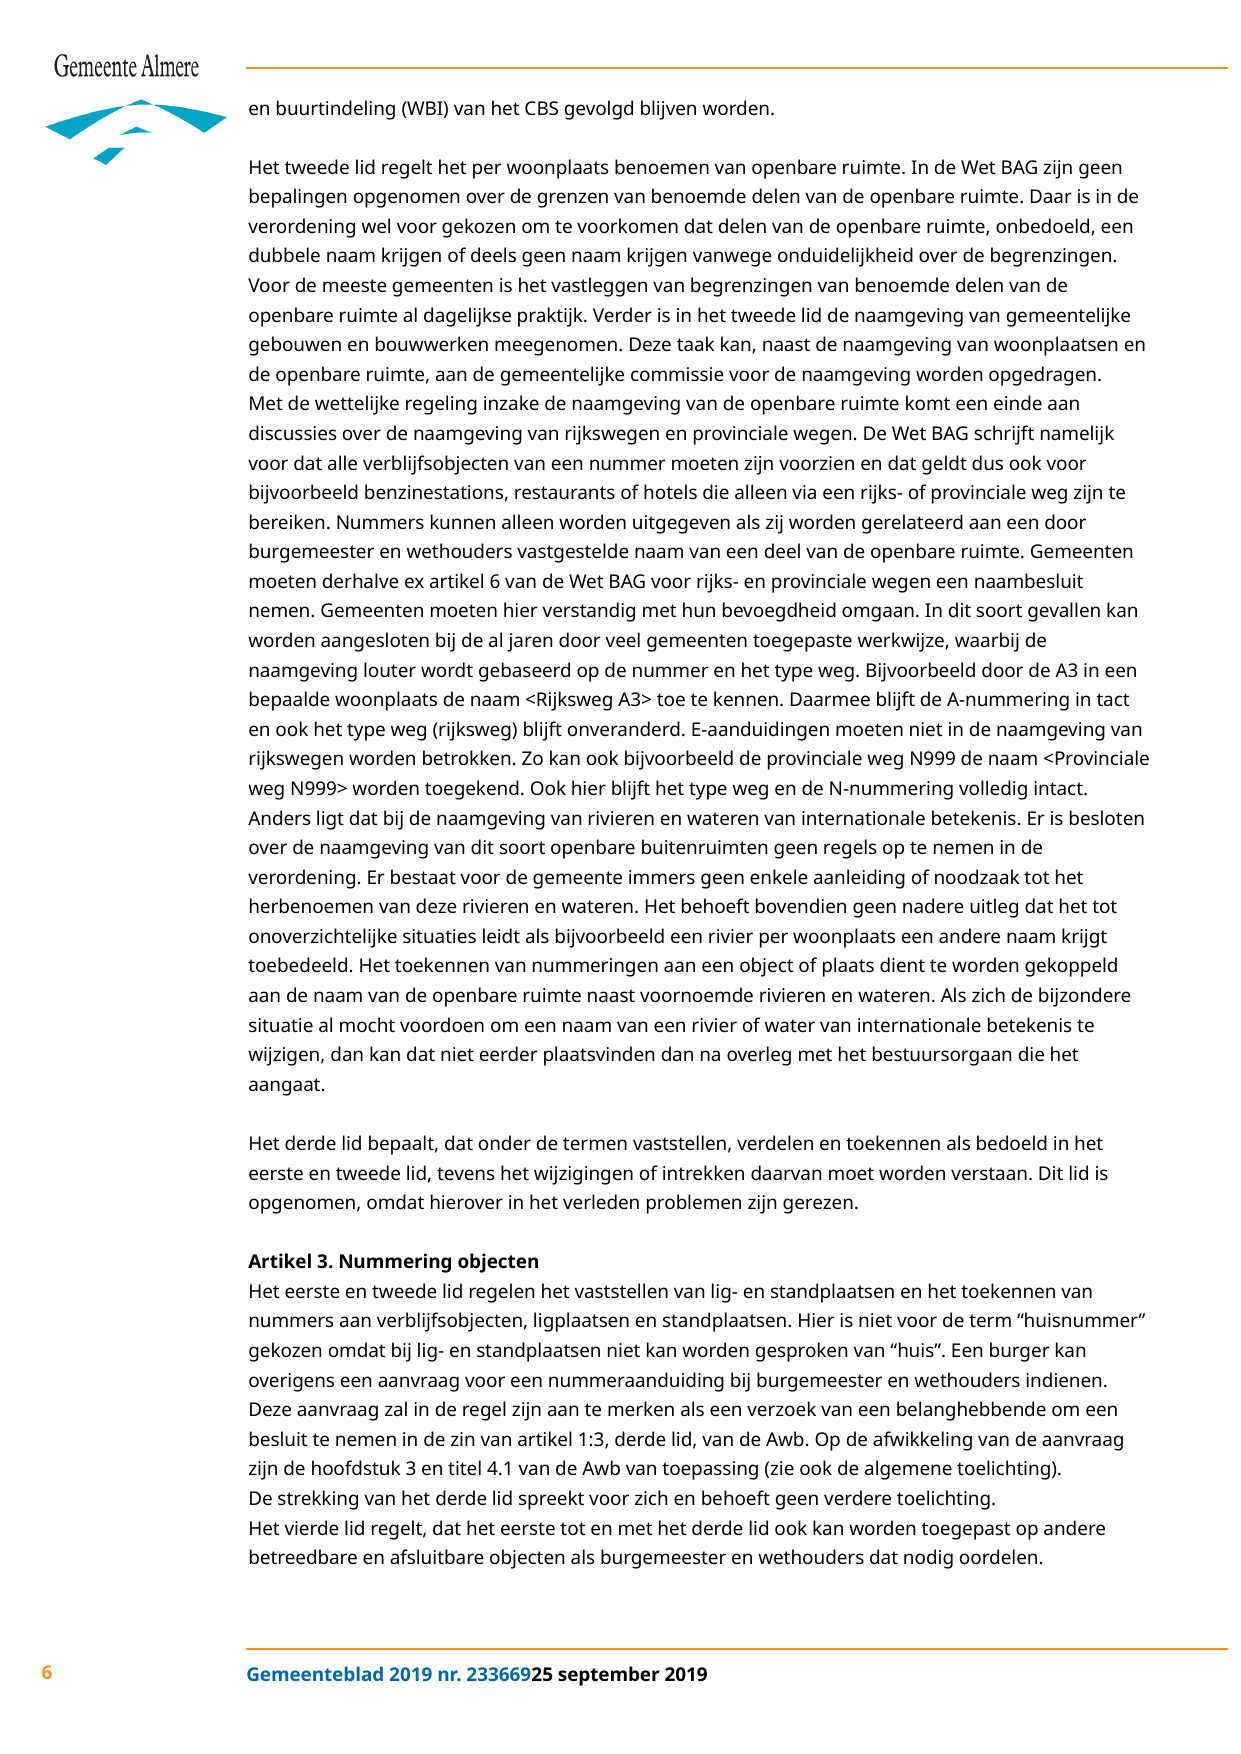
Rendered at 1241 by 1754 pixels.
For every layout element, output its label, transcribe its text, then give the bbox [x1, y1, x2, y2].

text Het eerste en tweede lid regelen het vaststellen van lig- en standplaatsen en het toekennen van nummers aan verblijfsobjecten, ligplaatsen en standplaatsen. Hier is niet voor de term “huisnummer” gekozen omdat bij lig- en standplaatsen niet kan worden gesproken van “huis”. Een burger kan overigens een aanvraag voor een nummeraanduiding bij burgemeester en wethouders indienen. Deze aanvraag zal in de regel zijn aan te merken als een verzoek van een belanghebbende om een besluit te nemen in de zin van artikel 1:3, derde lid, van de Awb. Op de afwikkeling van de aanvraag zijn de hoofdstuk 3 en titel 4.1 van de Awb van toepassing (zie ook de algemene toelichting). [248, 1278, 1152, 1481]
text Het vierde lid regelt, dat het eerste tot en met het derde lid ook kan worden toegepast op andere betreedbare en afsluitbare objecten als burgemeester en wethouders dat nodig oordelen. [248, 1515, 1152, 1570]
text Met de wettelijke regeling inzake de naamgeving van de openbare ruimte komt een einde aan discussies over de naamgeving van rijkswegen en provinciale wegen. De Wet BAG schrijft namelijk voor dat alle verblijfsobjecten van een nummer moeten zijn voorzien en dat geldt dus ook voor bijvoorbeeld benzinestations, restaurants of hotels die alleen via een rijks- of provinciale weg zijn te bereiken. Nummers kunnen alleen worden uitgegeven als zij worden gerelateerd aan een door burgemeester en wethouders vastgestelde naam van een deel van de openbare ruimte. Gemeenten moeten derhalve ex artikel 6 van de Wet BAG voor rijks- en provinciale wegen een naambesluit nemen. Gemeenten moeten hier verstandig met hun bevoegdheid omgaan. In dit soort gevallen kan worden aangesloten bij de al jaren door veel gemeenten toegepaste werkwijze, waarbij de naamgeving louter wordt gebaseerd op de nummer en het type weg. Bijvoorbeeld door de A3 in een bepaalde woonplaats de naam <Rijksweg A3> toe te kennen. Daarmee blijft de A-nummering in tact en ook het type weg (rijksweg) blijft onveranderd. E-aanduidingen moeten niet in de naamgeving van rijkswegen worden betrokken. Zo kan ook bijvoorbeeld de provinciale weg N999 de naam <Provinciale weg N999> worden toegekend. Ook hier blijft het type weg en de N-nummering volledig intact. [248, 391, 1152, 801]
picture [41, 47, 231, 172]
text en buurtindeling (WBI) van het CBS gevolgd blijven worden. [248, 95, 1152, 121]
text Artikel 3. Nummering objecten [248, 1248, 1152, 1274]
text De strekking van het derde lid spreekt voor zich en behoeft geen verdere toelichting. [248, 1485, 1152, 1511]
text Het tweede lid regelt het per woonplaats benoemen van openbare ruimte. In de Wet BAG zijn geen bepalingen opgenomen over de grenzen van benoemde delen van de openbare ruimte. Daar is in de verordening wel voor gekozen om te voorkomen dat delen van de openbare ruimte, onbedoeld, een dubbele naam krijgen of deels geen naam krijgen vanwege onduidelijkheid over de begrenzingen. Voor de meeste gemeenten is het vastleggen van begrenzingen van benoemde delen van de openbare ruimte al dagelijkse praktijk. Verder is in het tweede lid de naamgeving van gemeentelijke gebouwen en bouwwerken meegenomen. Deze taak kan, naast de naamgeving van woonplaatsen en de openbare ruimte, aan de gemeentelijke commissie voor de naamgeving worden opgedragen. [248, 154, 1152, 387]
text Anders ligt dat bij de naamgeving van rivieren en wateren van internationale betekenis. Er is besloten over de naamgeving van dit soort openbare buitenruimten geen regels op te nemen in de verordening. Er bestaat voor de gemeente immers geen enkele aanleiding of noodzaak tot het herbenoemen van deze rivieren en wateren. Het behoeft bovendien geen nadere uitleg dat het tot onoverzichtelijke situaties leidt als bijvoorbeeld een rivier per woonplaats een andere naam krijgt toebedeeld. Het toekennen van nummeringen aan een object of plaats dient te worden gekoppeld aan de naam van de openbare ruimte naast voornoemde rivieren en wateren. Als zich de bijzondere situatie al mocht voordoen om een naam van een rivier of water van internationale betekenis te wijzigen, dan kan dat niet eerder plaatsvinden dan na overleg met het bestuursorgaan die het aangaat. [248, 805, 1152, 1097]
text Het derde lid bepaalt, dat onder de termen vaststellen, verdelen en toekennen als bedoeld in het eerste en tweede lid, tevens het wijzigingen of intrekken daarvan moet worden verstaan. Dit lid is opgenomen, omdat hierover in het verleden problemen zijn gerezen. [248, 1130, 1152, 1215]
